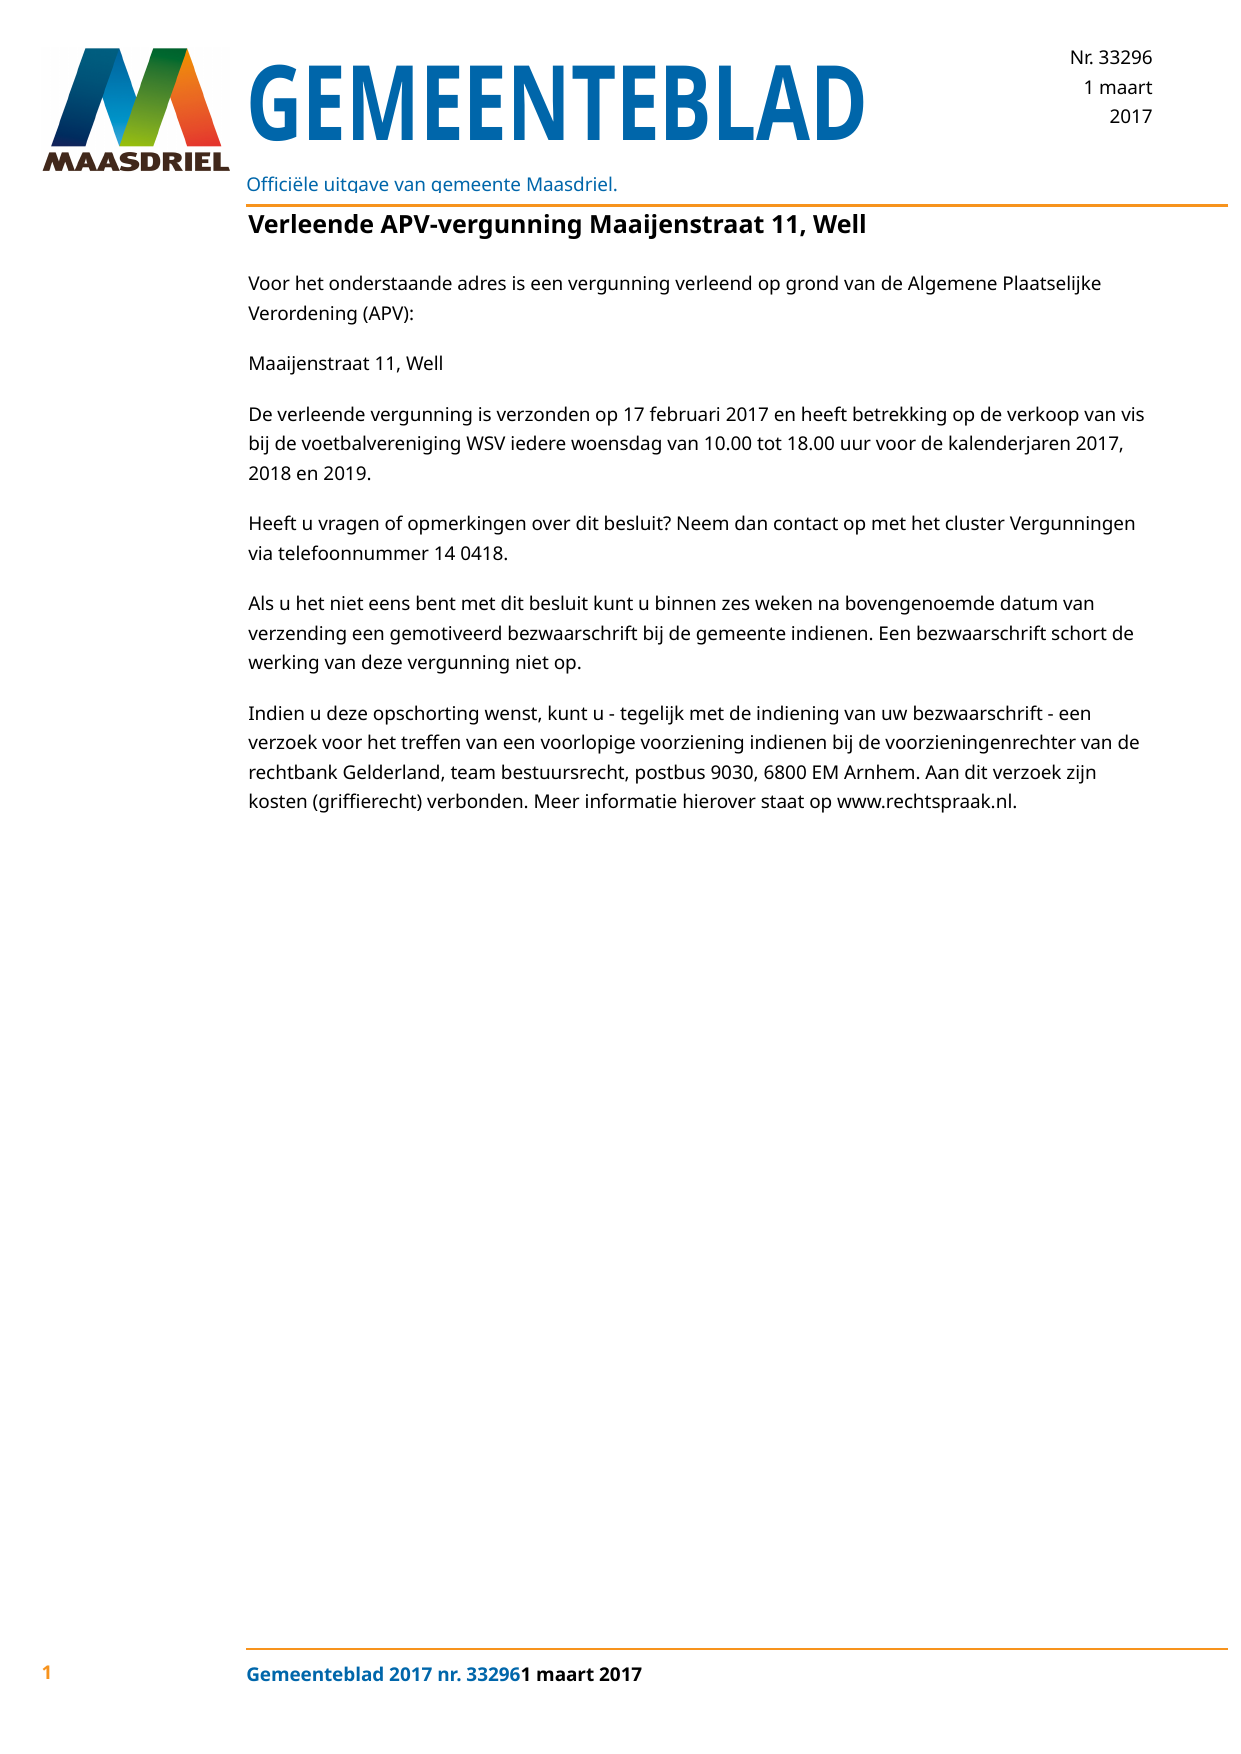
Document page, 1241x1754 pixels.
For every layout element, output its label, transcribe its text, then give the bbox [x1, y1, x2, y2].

text Maaijenstraat 11, Well [248, 350, 1152, 376]
text Verleende APV-vergunning Maaijenstraat 11, Well [248, 207, 1152, 241]
text Heeft u vragen of opmerkingen over dit besluit? Neem dan contact op met het cluster Vergunningen via telefoonnummer 14 0418. [248, 510, 1152, 566]
picture [41, 47, 231, 172]
text Als u het niet eens bent met dit besluit kunt u binnen zes weken na bovengenoemde datum van verzending een gemotiveerd bezwaarschrift bij de gemeente indienen. Een bezwaarschrift schort de werking van deze vergunning niet op. [248, 590, 1152, 675]
text De verleende vergunning is verzonden op 17 februari 2017 en heeft betrekking op de verkoop van vis bij de voetbalvereniging WSV iedere woensdag van 10.00 tot 18.00 uur voor de kalenderjaren 2017, 2018 en 2019. [248, 401, 1152, 486]
text Voor het onderstaande adres is een vergunning verleend op grond van de Algemene Plaatselijke Verordening (APV): [248, 270, 1152, 326]
text Indien u deze opschorting wenst, kunt u - tegelijk met de indiening van uw bezwaarschrift - een verzoek voor het treffen van een voorlopige voorziening indienen bij de voorzieningenrechter van de rechtbank Gelderland, team bestuursrecht, postbus 9030, 6800 EM Arnhem. Aan dit verzoek zijn kosten (griffierecht) verbonden. Meer informatie hierover staat op www.rechtspraak.nl. [248, 700, 1152, 814]
